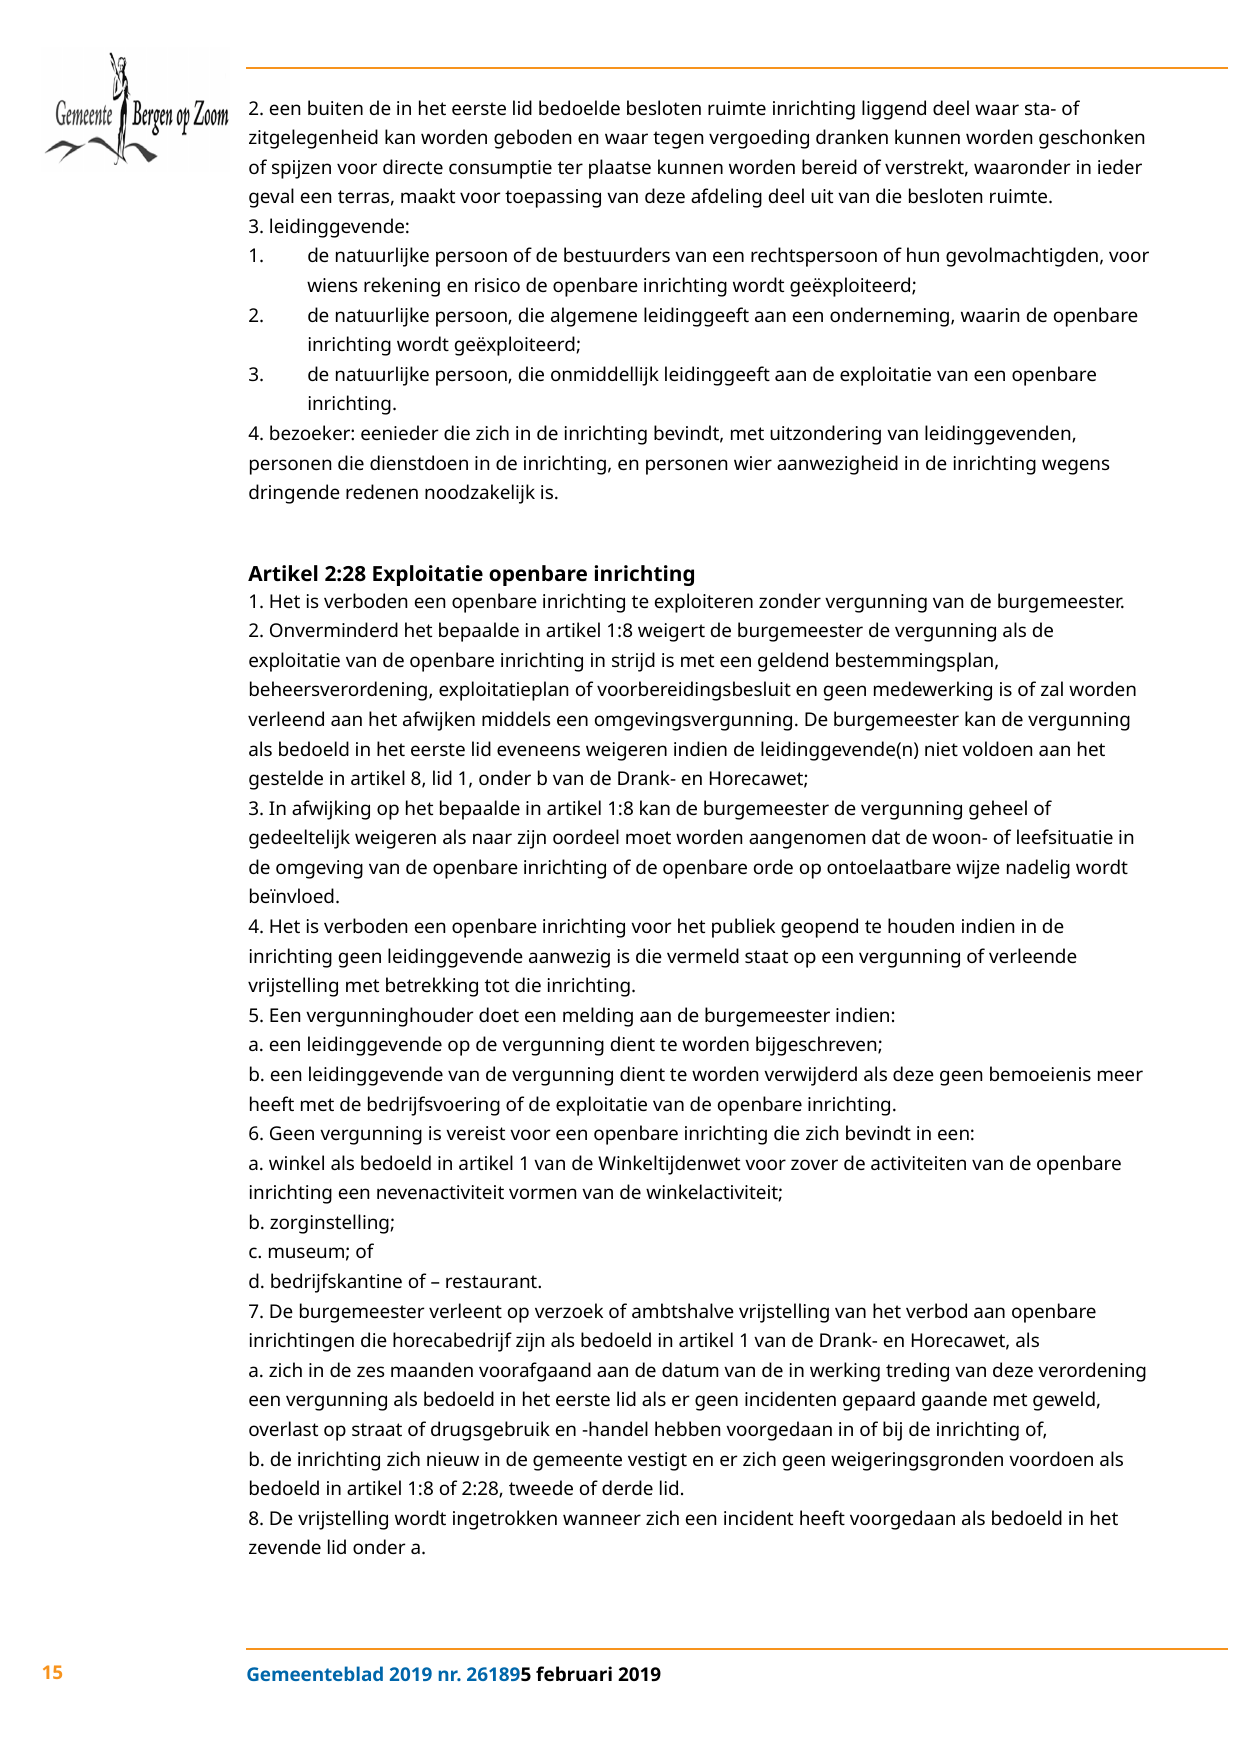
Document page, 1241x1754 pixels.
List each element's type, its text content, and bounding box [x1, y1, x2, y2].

list de natuurlijke persoon, die onmiddellijk leidinggeeft aan de exploitatie van een openbare inrichting. [248, 361, 1152, 416]
text d. bedrijfskantine of – restaurant. [248, 1268, 1152, 1294]
text b. zorginstelling; [248, 1209, 1152, 1235]
text 2. Onverminderd het bepaalde in artikel 1:8 weigert de burgemeester de vergunning als de exploitatie van de openbare inrichting in strijd is met een geldend bestemmingsplan, beheersverordening, exploitatieplan of voorbereidingsbesluit en geen medewerking is of zal worden verleend aan het afwijken middels een omgevingsvergunning. De burgemeester kan de vergunning als bedoeld in het eerste lid eveneens weigeren indien de leidinggevende(n) niet voldoen aan het gestelde in artikel 8, lid 1, onder b van de Drank- en Horecawet; [248, 617, 1152, 791]
text 4. Het is verboden een openbare inrichting voor het publiek geopend te houden indien in de inrichting geen leidinggevende aanwezig is die vermeld staat op een vergunning of verleende vrijstelling met betrekking tot die inrichting. [248, 913, 1152, 998]
text 3. In afwijking op het bepaalde in artikel 1:8 kan de burgemeester de vergunning geheel of gedeeltelijk weigeren als naar zijn oordeel moet worden aangenomen dat de woon- of leefsituatie in de omgeving van de openbare inrichting of de openbare orde op ontoelaatbare wijze nadelig wordt beïnvloed. [248, 795, 1152, 909]
text a. zich in de zes maanden voorafgaand aan de datum van de in werking treding van deze verordening een vergunning als bedoeld in het eerste lid als er geen incidenten gepaard gaande met geweld, overlast op straat of drugsgebruik en -handel hebben voorgedaan in of bij de inrichting of, [248, 1357, 1152, 1442]
text a. een leidinggevende op de vergunning dient te worden bijgeschreven; [248, 1032, 1152, 1057]
text 7. De burgemeester verleent op verzoek of ambtshalve vrijstelling van het verbod aan openbare inrichtingen die horecabedrijf zijn als bedoeld in artikel 1 van de Drank- en Horecawet, als [248, 1298, 1152, 1353]
picture [41, 47, 231, 172]
text 8. De vrijstelling wordt ingetrokken wanneer zich een incident heeft voorgedaan als bedoeld in het zevende lid onder a. [248, 1505, 1152, 1560]
text 6. Geen vergunning is vereist voor een openbare inrichting die zich bevindt in een: [248, 1120, 1152, 1146]
text 5. Een vergunninghouder doet een melding aan de burgemeester indien: [248, 1002, 1152, 1028]
text c. museum; of [248, 1239, 1152, 1264]
text 2. een buiten de in het eerste lid bedoelde besloten ruimte inrichting liggend deel waar sta- of zitgelegenheid kan worden geboden en waar tegen vergoeding dranken kunnen worden geschonken of spijzen voor directe consumptie ter plaatse kunnen worden bereid of verstrekt, waaronder in ieder geval een terras, maakt voor toepassing van deze afdeling deel uit van die besloten ruimte. [248, 95, 1152, 209]
text Artikel 2:28 Exploitatie openbare inrichting [248, 559, 1152, 588]
text a. winkel als bedoeld in artikel 1 van de Winkeltijdenwet voor zover de activiteiten van de openbare inrichting een nevenactiviteit vormen van de winkelactiviteit; [248, 1150, 1152, 1205]
text 4. bezoeker: eenieder die zich in de inrichting bevindt, met uitzondering van leidinggevenden, personen die dienstdoen in de inrichting, en personen wier aanwezigheid in de inrichting wegens dringende redenen noodzakelijk is. [248, 420, 1152, 505]
text 3. leidinggevende: [248, 213, 1152, 239]
text b. de inrichting zich nieuw in de gemeente vestigt en er zich geen weigeringsgronden voordoen als bedoeld in artikel 1:8 of 2:28, tweede of derde lid. [248, 1446, 1152, 1501]
text b. een leidinggevende van de vergunning dient te worden verwijderd als deze geen bemoeienis meer heeft met de bedrijfsvoering of de exploitatie van de openbare inrichting. [248, 1061, 1152, 1116]
list de natuurlijke persoon of de bestuurders van een rechtspersoon of hun gevolmachtigden, voor wiens rekening en risico de openbare inrichting wordt geëxploiteerd; [248, 243, 1152, 298]
text 1. Het is verboden een openbare inrichting te exploiteren zonder vergunning van de burgemeester. [248, 588, 1152, 613]
list de natuurlijke persoon, die algemene leidinggeeft aan een onderneming, waarin de openbare inrichting wordt geëxploiteerd; [248, 302, 1152, 357]
